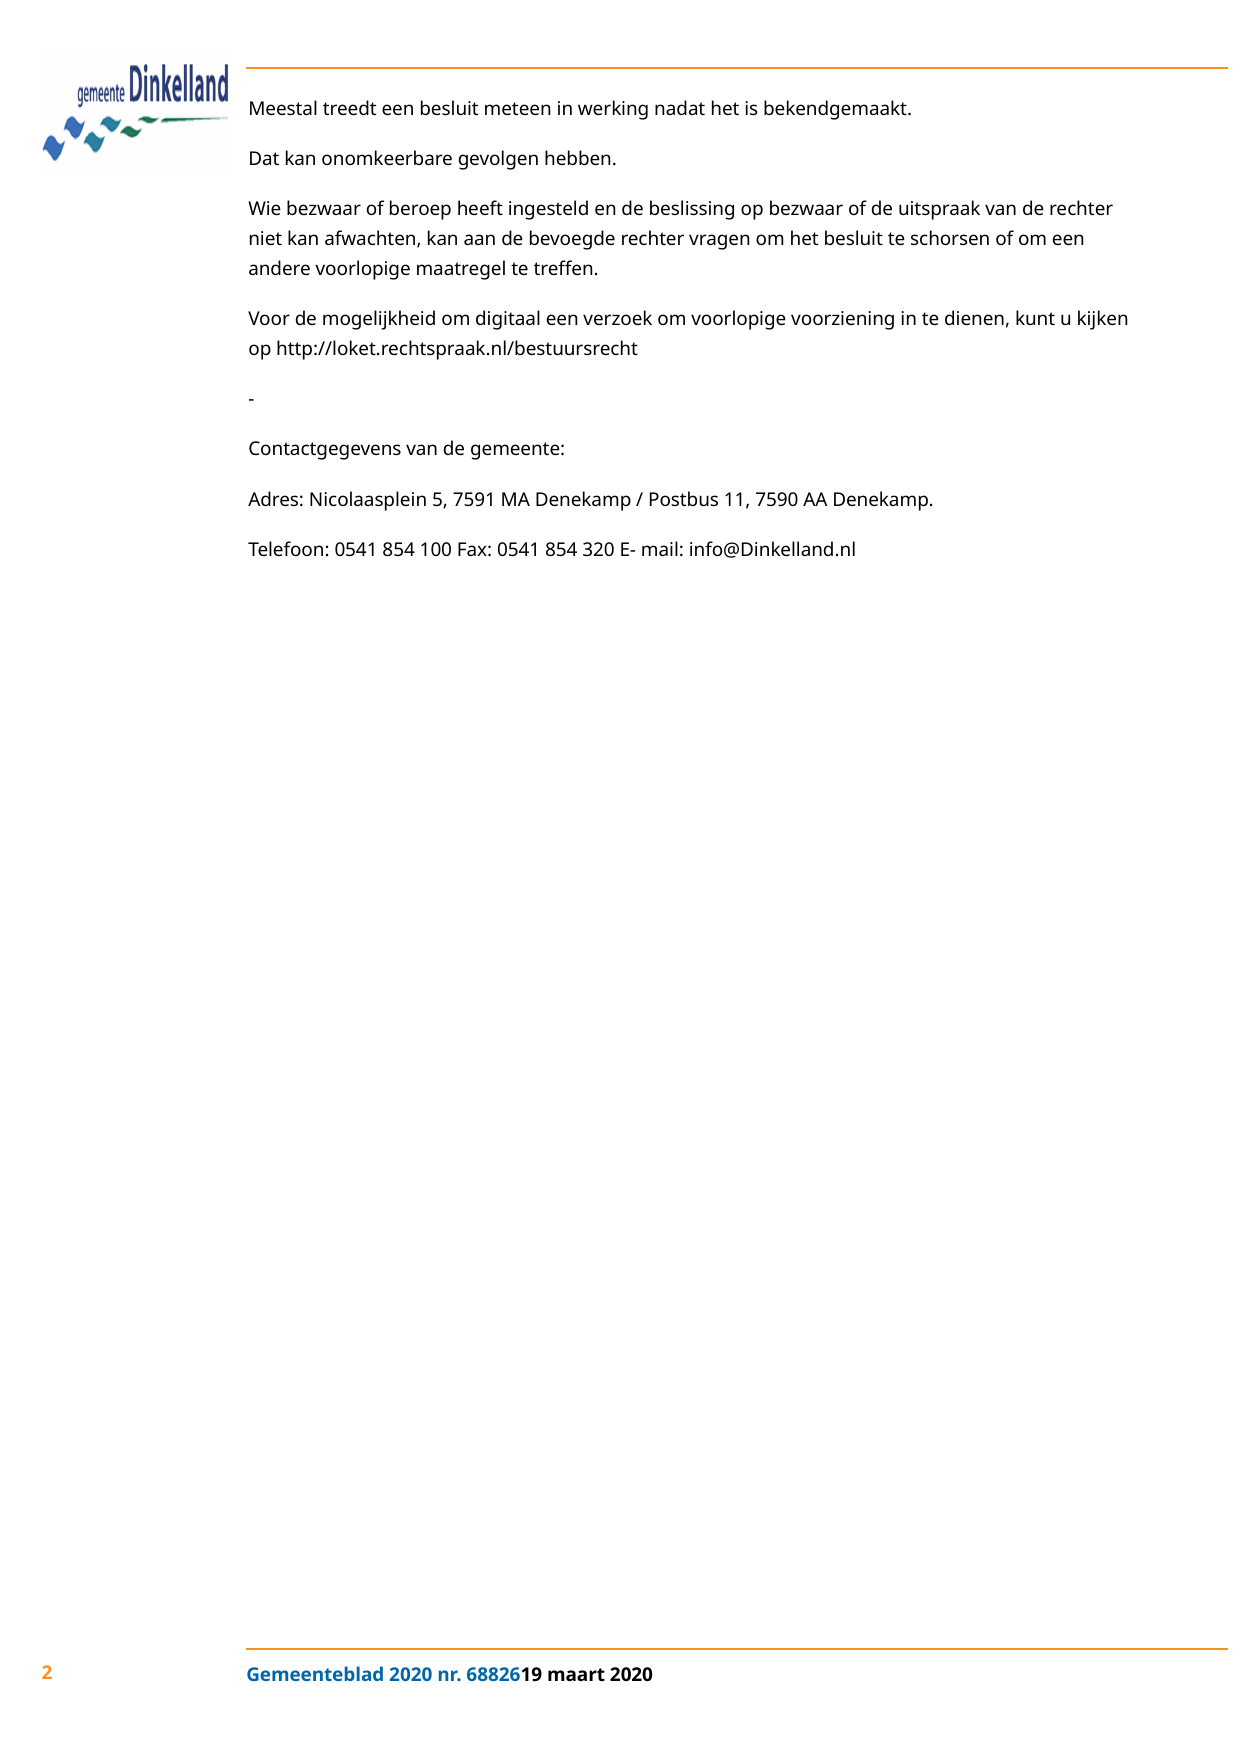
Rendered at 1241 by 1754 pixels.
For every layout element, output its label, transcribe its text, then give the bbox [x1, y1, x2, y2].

text - [248, 385, 1152, 411]
text Wie bezwaar of beroep heeft ingesteld en de beslissing op bezwaar of de uitspraak van de rechter niet kan afwachten, kan aan de bevoegde rechter vragen om het besluit te schorsen of om een andere voorlopige maatregel te treffen. [248, 196, 1152, 281]
text Adres: Nicolaasplein 5, 7591 MA Denekamp / Postbus 11, 7590 AA Denekamp. [248, 486, 1152, 512]
text Meestal treedt een besluit meteen in werking nadat het is bekendgemaakt. [248, 95, 1152, 121]
text Voor de mogelijkheid om digitaal een verzoek om voorlopige voorziening in te dienen, kunt u kijken op http://loket.rechtspraak.nl/bestuursrecht [248, 305, 1152, 361]
picture [41, 47, 231, 172]
text Telefoon: 0541 854 100 Fax: 0541 854 320 E- mail: info@Dinkelland.nl [248, 536, 1152, 562]
text Dat kan onomkeerbare gevolgen hebben. [248, 145, 1152, 171]
text Contactgegevens van de gemeente: [248, 436, 1152, 461]
